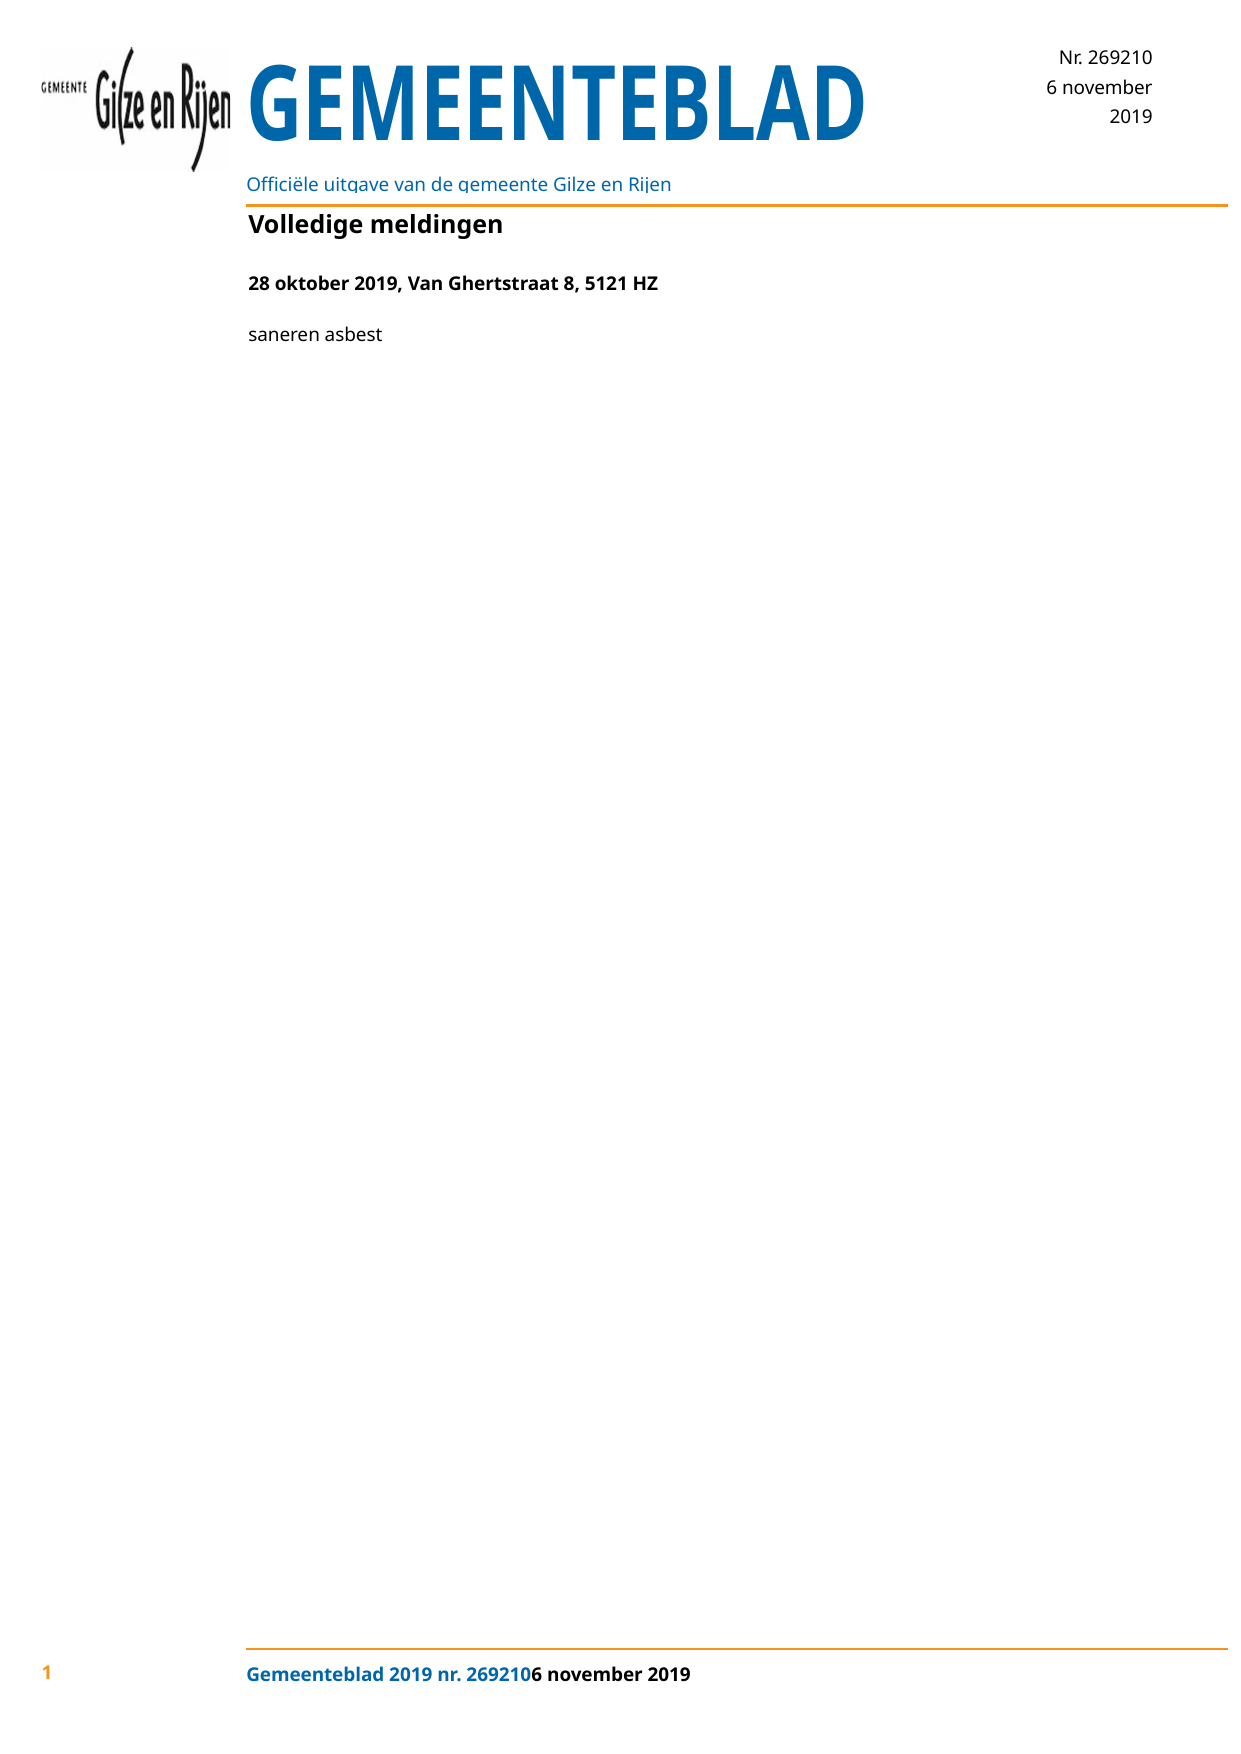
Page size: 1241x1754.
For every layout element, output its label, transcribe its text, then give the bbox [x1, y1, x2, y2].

text 28 oktober 2019, Van Ghertstraat 8, 5121 HZ [248, 270, 1152, 296]
picture [41, 47, 231, 172]
text saneren asbest [248, 321, 1152, 346]
text Volledige meldingen [248, 207, 1152, 241]
